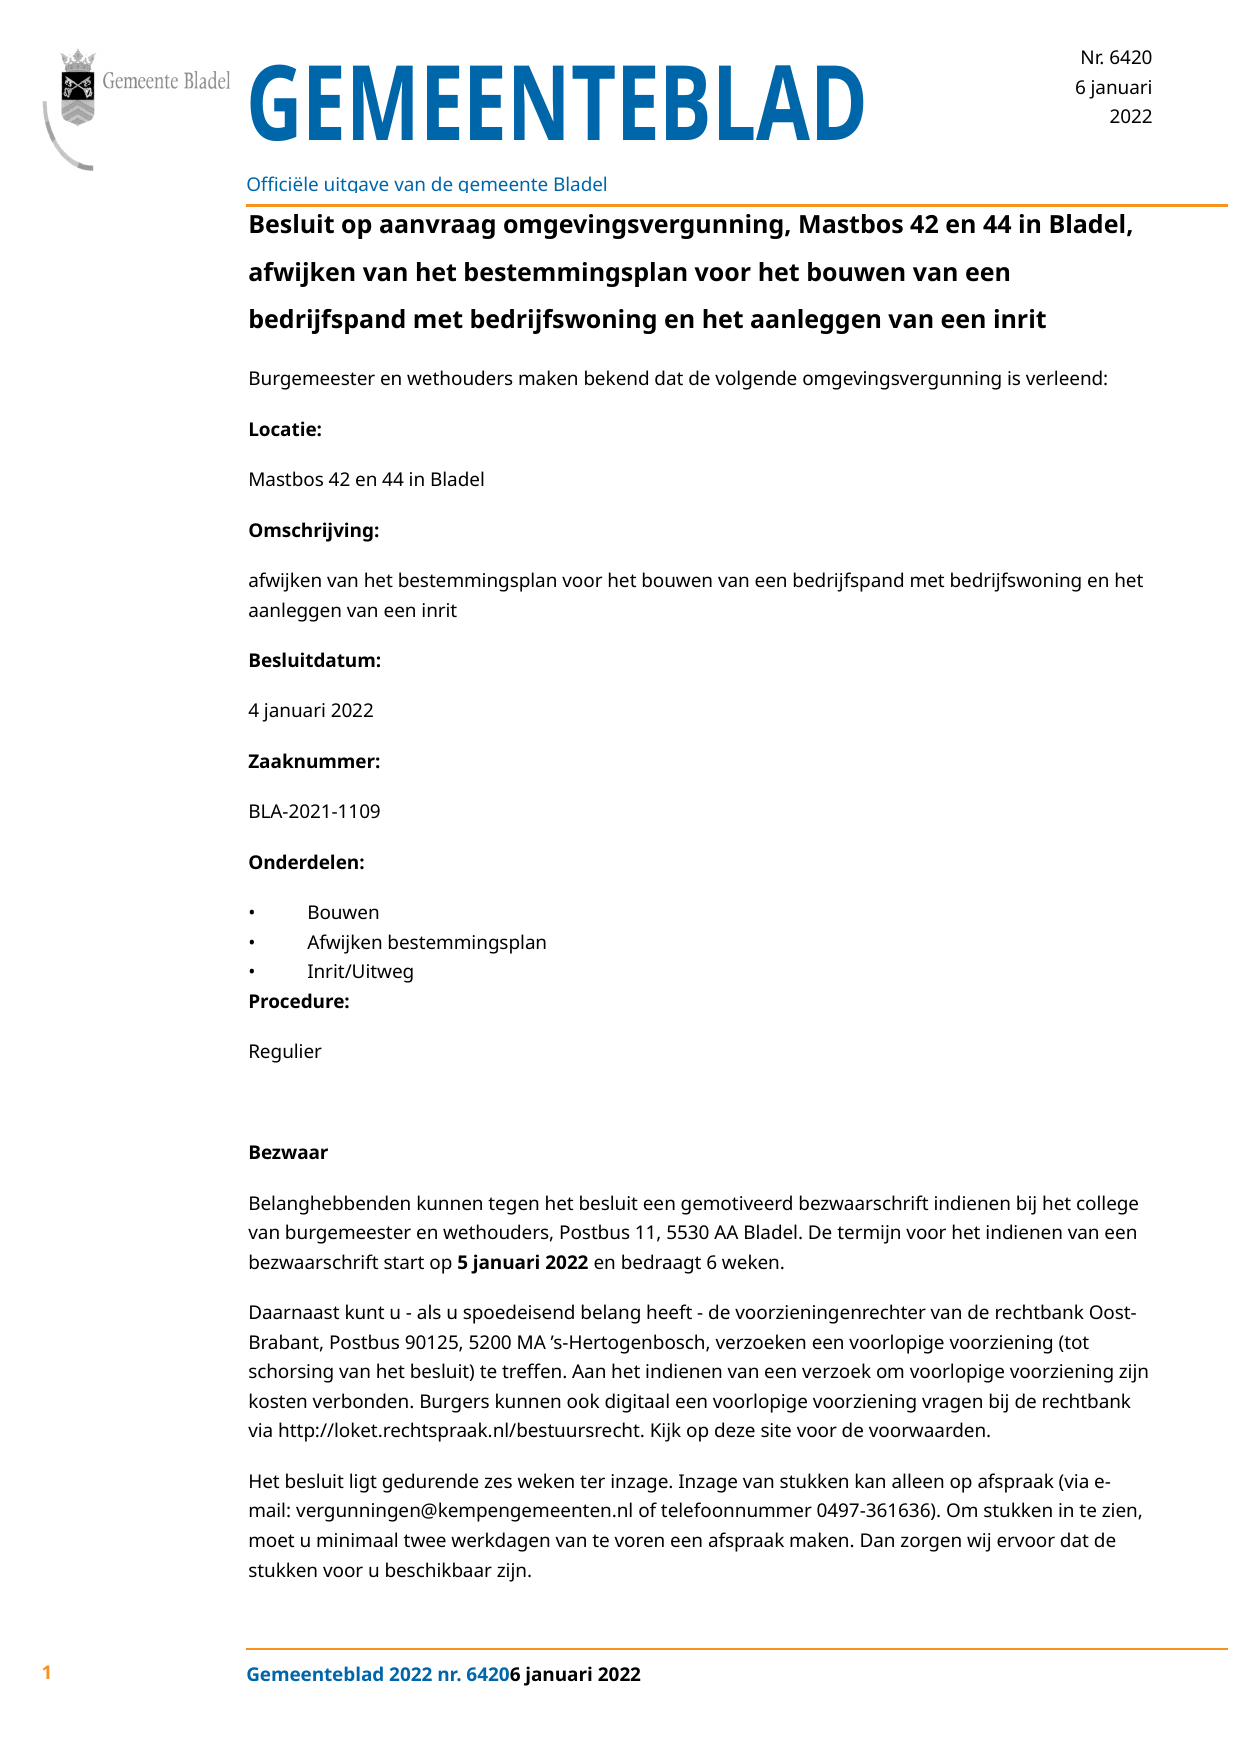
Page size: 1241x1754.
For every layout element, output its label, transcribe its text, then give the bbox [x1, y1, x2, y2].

text BLA-2021-1109 [248, 798, 1152, 824]
text Bezwaar [248, 1139, 1152, 1165]
text Onderdelen: [248, 849, 1152, 874]
picture [41, 47, 231, 172]
text Besluitdatum: [248, 647, 1152, 673]
text Mastbos 42 en 44 in Bladel [248, 466, 1152, 492]
text afwijken van het bestemmingsplan voor het bouwen van een bedrijfspand met bedrijfswoning en het aanleggen van een inrit [248, 567, 1152, 622]
text 4 januari 2022 [248, 698, 1152, 723]
text Daarnaast kunt u - als u spoedeisend belang heeft - de voorzieningenrechter van de rechtbank Oost-Brabant, Postbus 90125, 5200 MA ’s-Hertogenbosch, verzoeken een voorlopige voorziening (tot schorsing van het besluit) te treffen. Aan het indienen van een verzoek om voorlopige voorziening zijn kosten verbonden. Burgers kunnen ook digitaal een voorlopige voorziening vragen bij de rechtbank via http://loket.rechtspraak.nl/bestuursrecht. Kijk op deze site voor de voorwaarden. [248, 1299, 1152, 1443]
text Omschrijving: [248, 517, 1152, 542]
text Locatie: [248, 416, 1152, 442]
text Burgemeester en wethouders maken bekend dat de volgende omgevingsvergunning is verleend: [248, 366, 1152, 391]
text Het besluit ligt gedurende zes weken ter inzage. Inzage van stukken kan alleen op afspraak (via e-mail: vergunningen@kempengemeenten.nl of telefoonnummer 0497-361636). Om stukken in te zien, moet u minimaal twee werkdagen van te voren een afspraak maken. Dan zorgen wij ervoor dat de stukken voor u beschikbaar zijn. [248, 1468, 1152, 1582]
text Regulier [248, 1038, 1152, 1064]
list Bouwen [248, 899, 1152, 925]
text Procedure: [248, 988, 1152, 1014]
text Zaaknummer: [248, 748, 1152, 774]
list Afwijken bestemmingsplan [248, 929, 1152, 954]
text Belanghebbenden kunnen tegen het besluit een gemotiveerd bezwaarschrift indienen bij het college van burgemeester en wethouders, Postbus 11, 5530 AA Bladel. De termijn voor het indienen van een bezwaarschrift start op 5 januari 2022 en bedraagt 6 weken. [248, 1190, 1152, 1274]
text Besluit op aanvraag omgevingsvergunning, Mastbos 42 en 44 in Bladel, afwijken van het bestemmingsplan voor het bouwen van een bedrijfspand met bedrijfswoning en het aanleggen van een inrit [248, 207, 1152, 336]
list Inrit/Uitweg [248, 958, 1152, 984]
